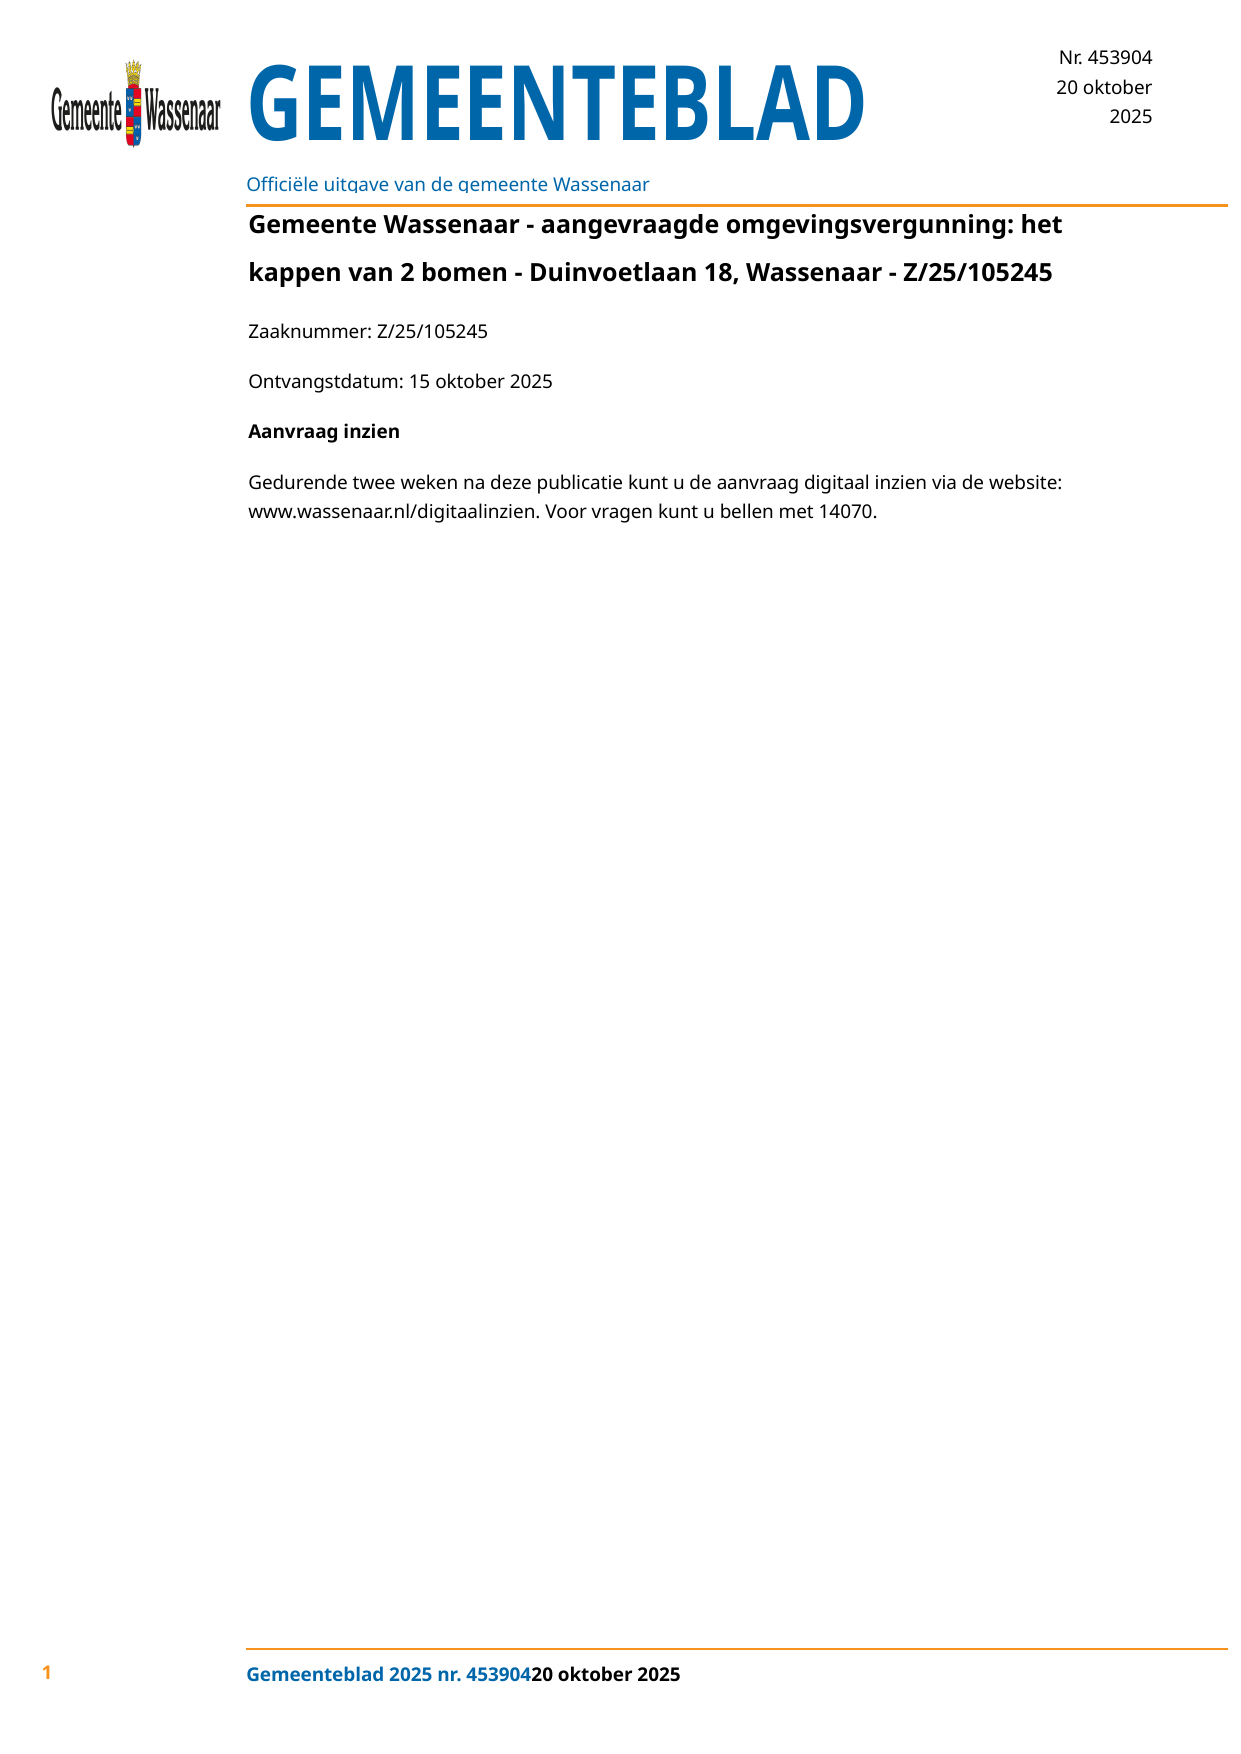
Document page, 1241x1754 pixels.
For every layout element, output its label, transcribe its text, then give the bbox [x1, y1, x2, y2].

text Aanvraag inzien [248, 419, 1152, 444]
picture [41, 47, 231, 172]
text Gemeente Wassenaar - aangevraagde omgevingsvergunning: het kappen van 2 bomen - Duinvoetlaan 18, Wassenaar - Z/25/105245 [248, 207, 1152, 288]
text Gedurende twee weken na deze publicatie kunt u de aanvraag digitaal inzien via de website: www.wassenaar.nl/digitaalinzien. Voor vragen kunt u bellen met 14070. [248, 469, 1152, 524]
text Ontvangstdatum: 15 oktober 2025 [248, 368, 1152, 394]
text Zaaknummer: Z/25/105245 [248, 318, 1152, 344]
